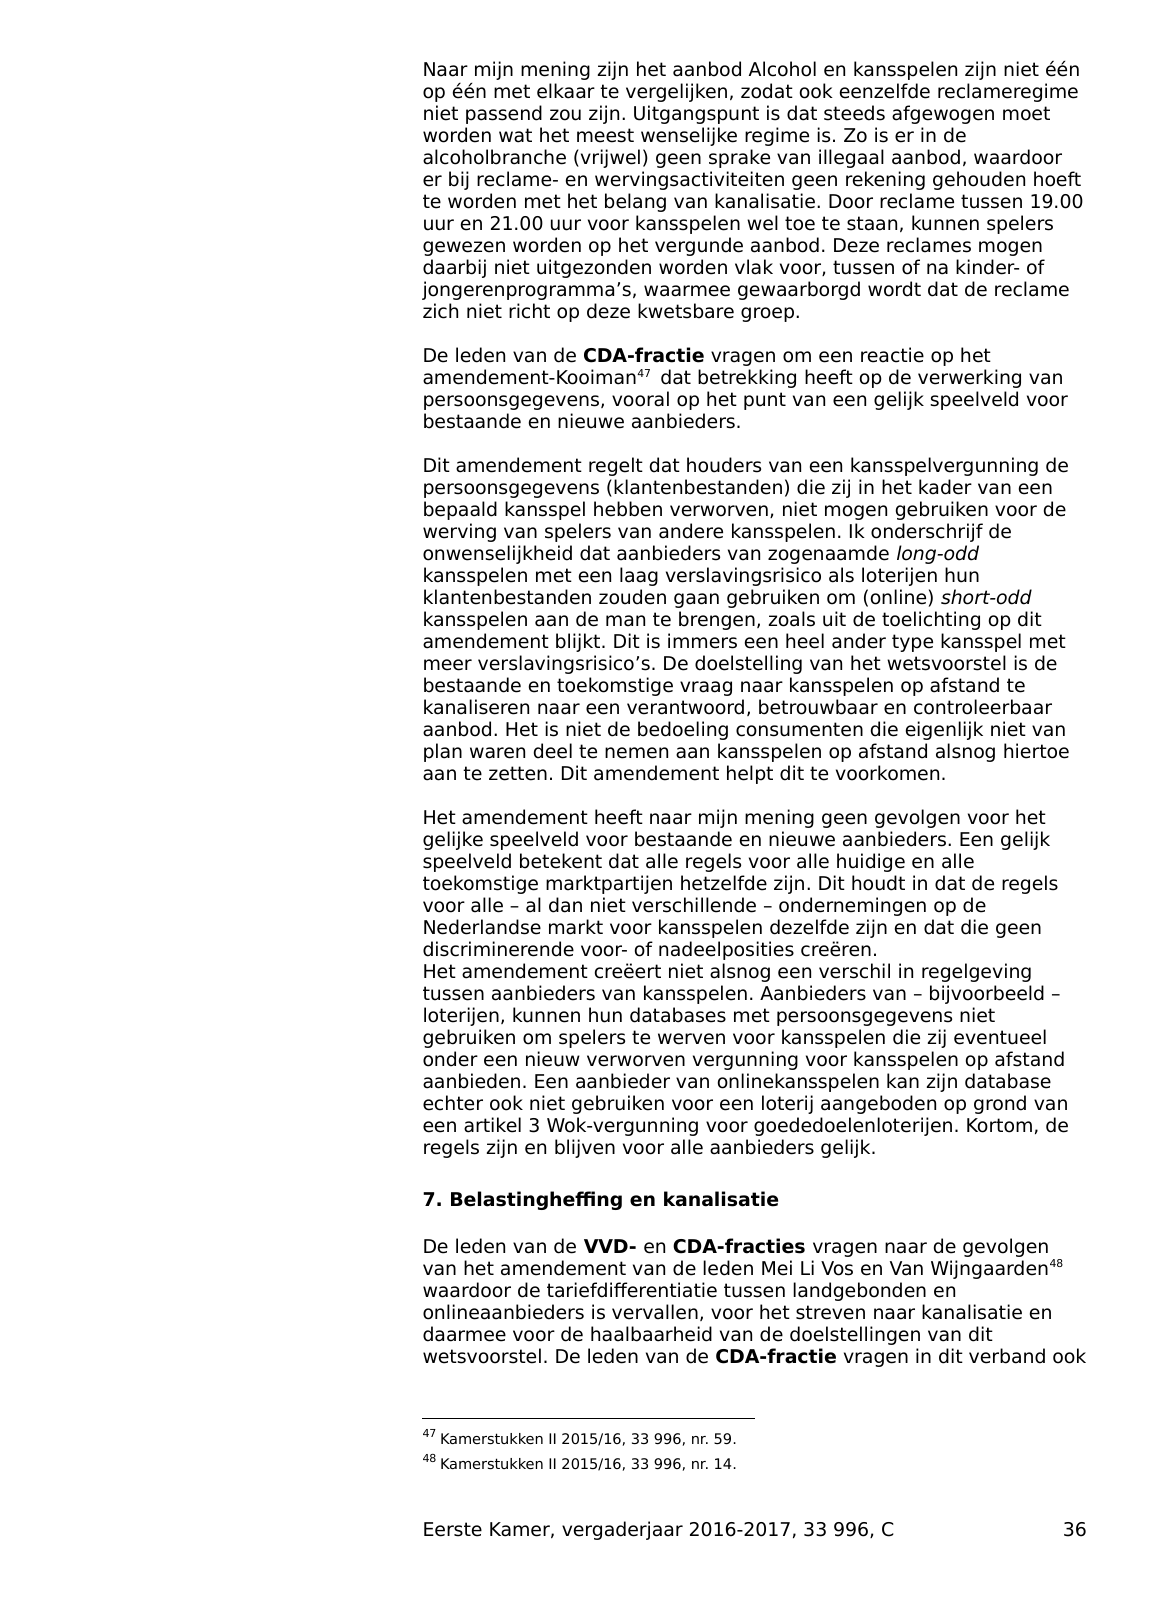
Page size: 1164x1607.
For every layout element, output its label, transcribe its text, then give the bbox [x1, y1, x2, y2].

subtitle 7. Belastingheffing en kanalisatie [422, 1189, 1087, 1211]
text Dit amendement regelt dat houders van een kansspelvergunning de persoonsgegevens (klantenbestanden) die zij in het kader van een bepaald kansspel hebben verworven, niet mogen gebruiken voor de werving van spelers van andere kansspelen. Ik onderschrijf de onwenselijkheid dat aanbieders van zogenaamde long-odd kansspelen met een laag verslavingsrisico als loterijen hun klantenbestanden zouden gaan gebruiken om (online) short-odd kansspelen aan de man te brengen, zoals uit de toelichting op dit amendement blijkt. Dit is immers een heel ander type kansspel met meer verslavingsrisico’s. De doelstelling van het wetsvoorstel is de bestaande en toekomstige vraag naar kansspelen op afstand te kanaliseren naar een verantwoord, betrouwbaar en controleerbaar aanbod. Het is niet de bedoeling consumenten die eigenlijk niet van plan waren deel te nemen aan kansspelen op afstand alsnog hiertoe aan te zetten. Dit amendement helpt dit te voorkomen. [422, 455, 1087, 785]
text De leden van de CDA-fractie vragen om een reactie op het amendement-Kooiman dat betrekking heeft op de verwerking van persoonsgegevens, vooral op het punt van een gelijk speelveld voor bestaande en nieuwe aanbieders. [422, 345, 1087, 433]
text Het amendement creëert niet alsnog een verschil in regelgeving tussen aanbieders van kansspelen. Aanbieders van – bijvoorbeeld – loterijen, kunnen hun databases met persoonsgegevens niet gebruiken om spelers te werven voor kansspelen die zij eventueel onder een nieuw verworven vergunning voor kansspelen op afstand aanbieden. Een aanbieder van onlinekansspelen kan zijn database echter ook niet gebruiken voor een loterij aangeboden op grond van een artikel 3 Wok-vergunning voor goededoelenloterijen. Kortom, de regels zijn en blijven voor alle aanbieders gelijk. [422, 961, 1087, 1159]
text Kamerstukken II 2015/16, 33 996, nr. 59. [422, 1427, 1087, 1449]
text Naar mijn mening zijn het aanbod Alcohol en kansspelen zijn niet één op één met elkaar te vergelijken, zodat ook eenzelfde reclameregime niet passend zou zijn. Uitgangspunt is dat steeds afgewogen moet worden wat het meest wenselijke regime is. Zo is er in de alcoholbranche (vrijwel) geen sprake van illegaal aanbod, waardoor er bij reclame- en wervingsactiviteiten geen rekening gehouden hoeft te worden met het belang van kanalisatie. Door reclame tussen 19.00 uur en 21.00 uur voor kansspelen wel toe te staan, kunnen spelers gewezen worden op het vergunde aanbod. Deze reclames mogen daarbij niet uitgezonden worden vlak voor, tussen of na kinder- of jongerenprogramma’s, waarmee gewaarborgd wordt dat de reclame zich niet richt op deze kwetsbare groep. [422, 59, 1087, 323]
text De leden van de VVD- en CDA-fracties vragen naar de gevolgen van het amendement van de leden Mei Li Vos en Van Wijngaarden waardoor de tariefdifferentiatie tussen landgebonden en onlineaanbieders is vervallen, voor het streven naar kanalisatie en daarmee voor de haalbaarheid van de doelstellingen van dit wetsvoorstel. De leden van de CDA-fractie vragen in dit verband ook [422, 1236, 1087, 1367]
text Kamerstukken II 2015/16, 33 996, nr. 14. [422, 1452, 1087, 1474]
text Het amendement heeft naar mijn mening geen gevolgen voor het gelijke speelveld voor bestaande en nieuwe aanbieders. Een gelijk speelveld betekent dat alle regels voor alle huidige en alle toekomstige marktpartijen hetzelfde zijn. Dit houdt in dat de regels voor alle – al dan niet verschillende – ondernemingen op de Nederlandse markt voor kansspelen dezelfde zijn en dat die geen discriminerende voor- of nadeelposities creëren. [422, 807, 1087, 961]
